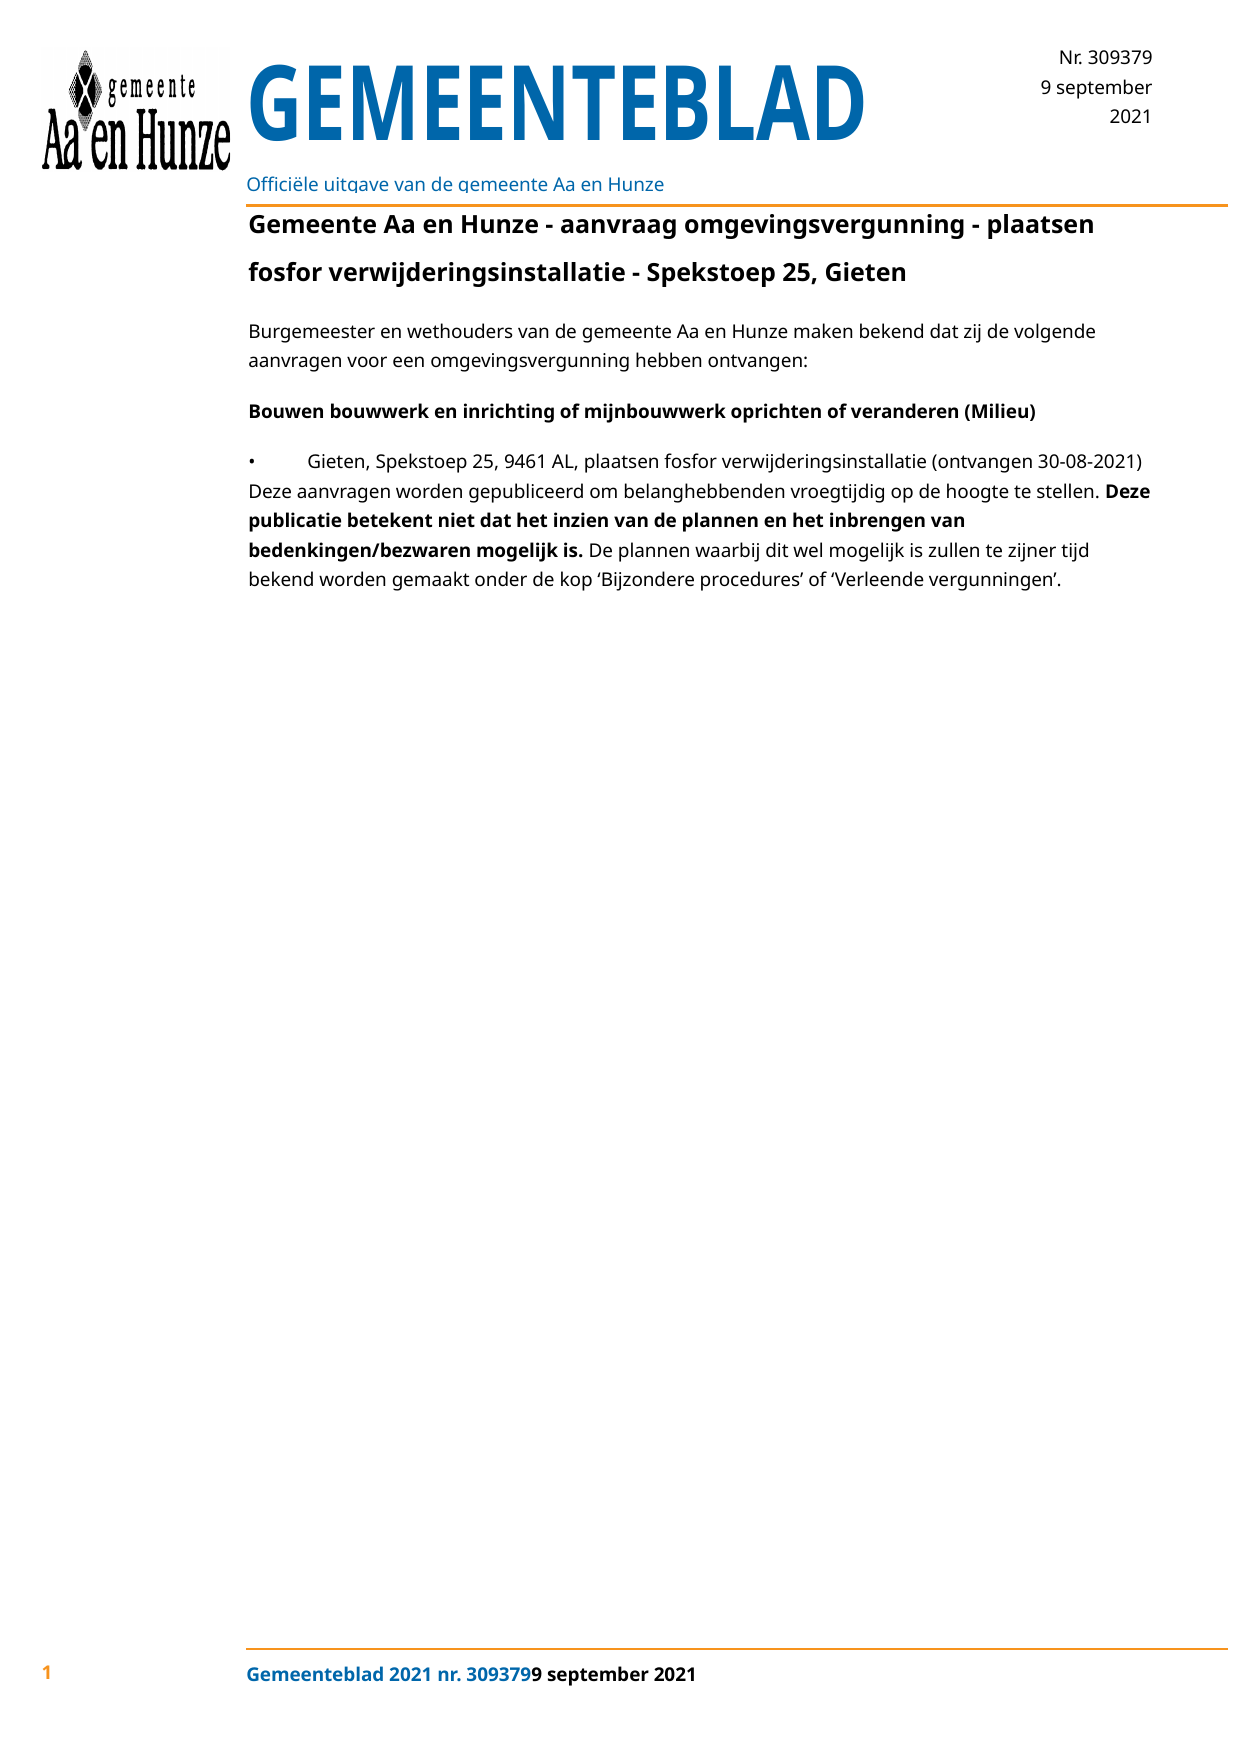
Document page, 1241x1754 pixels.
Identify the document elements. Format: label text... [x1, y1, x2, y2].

picture [41, 47, 231, 172]
text Burgemeester en wethouders van de gemeente Aa en Hunze maken bekend dat zij de volgende aanvragen voor een omgevingsvergunning hebben ontvangen: [248, 318, 1152, 373]
text Gemeente Aa en Hunze - aanvraag omgevingsvergunning - plaatsen fosfor verwijderingsinstallatie - Spekstoep 25, Gieten [248, 207, 1152, 288]
text Bouwen bouwwerk en inrichting of mijnbouwwerk oprichten of veranderen (Milieu) [248, 398, 1152, 424]
text Deze aanvragen worden gepubliceerd om belanghebbenden vroegtijdig op de hoogte te stellen. Deze publicatie betekent niet dat het inzien van de plannen en het inbrengen van bedenkingen/bezwaren mogelijk is. De plannen waarbij dit wel mogelijk is zullen te zijner tijd bekend worden gemaakt onder de kop ‘Bijzondere procedures’ of ‘Verleende vergunningen’. [248, 478, 1152, 592]
list Gieten, Spekstoep 25, 9461 AL, plaatsen fosfor verwijderingsinstallatie (ontvangen 30-08-2021) [248, 448, 1152, 474]
